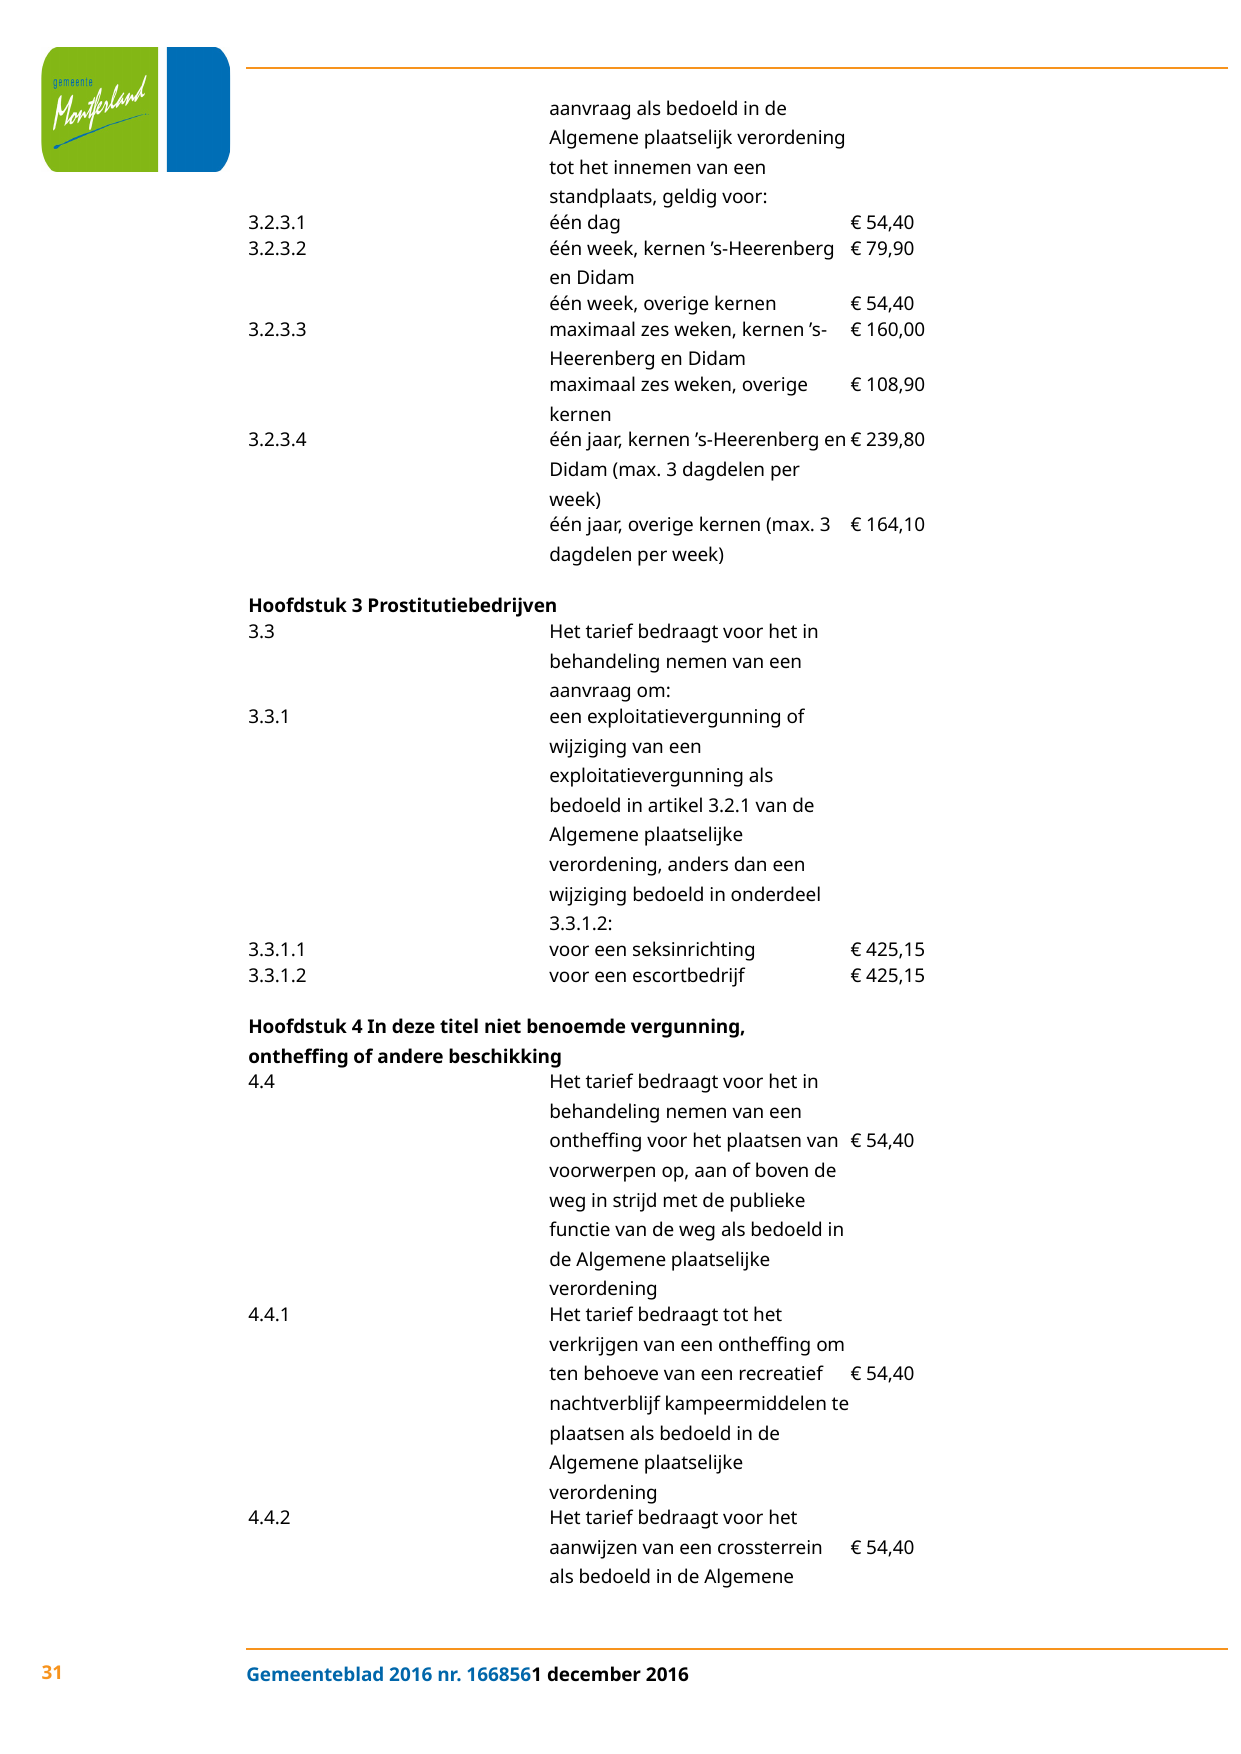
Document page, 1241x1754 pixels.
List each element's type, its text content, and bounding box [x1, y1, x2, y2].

table_cell € 54,40 [850, 209, 1152, 235]
table_cell [248, 290, 549, 316]
table_cell één jaar, kernen ’s-Heerenberg en Didam (max. 3 dagdelen per week) [549, 427, 850, 512]
table_cell Het tarief bedraagt voor het aanwijzen van een crossterrein als bedoeld in de Algemene [549, 1505, 850, 1589]
table_cell [248, 371, 549, 427]
table_cell Hoofdstuk 4 In deze titel niet benoemde vergunning, ontheffing of andere beschikking [248, 1013, 850, 1068]
table_cell € 425,15 [850, 936, 1152, 962]
table_cell € 239,80 [850, 427, 1152, 512]
table_cell € 425,15 [850, 962, 1152, 987]
table_cell 3.3 [248, 618, 549, 703]
table_cell 3.2.3.1 [248, 209, 549, 235]
table_cell een exploitatievergunning of wijziging van een exploitatievergunning als bedoeld in artikel 3.2.1 van de Algemene plaatselijke verordening, anders dan een wijziging bedoeld in onderdeel 3.3.1.2: [549, 703, 850, 936]
table_cell 3.3.1 [248, 703, 549, 936]
table_cell € 79,90 [850, 235, 1152, 290]
picture [41, 47, 231, 172]
table_cell [850, 567, 1152, 593]
table_cell voor een escortbedrijf [549, 962, 850, 987]
table_cell € 160,00 [850, 316, 1152, 371]
table_cell € 164,10 [850, 512, 1152, 567]
table_cell [248, 512, 549, 567]
table_cell 4.4.1 [248, 1301, 549, 1504]
table_cell voor een seksinrichting [549, 936, 850, 962]
table_cell [248, 95, 549, 209]
table_cell Het tarief bedraagt voor het in behandeling nemen van een ontheffing voor het plaatsen van voorwerpen op, aan of boven de weg in strijd met de publieke functie van de weg als bedoeld in de Algemene plaatselijke verordening [549, 1069, 850, 1301]
table_cell één week, overige kernen [549, 290, 850, 316]
table_cell 3.3.1.2 [248, 962, 549, 987]
table_cell [850, 618, 1152, 703]
table_cell één jaar, overige kernen (max. 3 dagdelen per week) [549, 512, 850, 567]
table_cell [248, 988, 549, 1013]
table_cell Hoofdstuk 3 Prostitutiebedrijven [248, 593, 850, 618]
table_cell € 54,40 [850, 1069, 1152, 1301]
table_cell € 54,40 [850, 1301, 1152, 1504]
table_cell 3.2.3.4 [248, 427, 549, 512]
table_cell één week, kernen ’s-Heerenberg en Didam [549, 235, 850, 290]
table_cell maximaal zes weken, kernen ’s-Heerenberg en Didam [549, 316, 850, 371]
table_cell 4.4.2 [248, 1505, 549, 1589]
table_cell € 54,40 [850, 1505, 1152, 1589]
table_cell 4.4 [248, 1069, 549, 1301]
table_cell [850, 703, 1152, 936]
table_cell maximaal zes weken, overige kernen [549, 371, 850, 427]
table_cell [549, 567, 850, 593]
table_cell 3.2.3.2 [248, 235, 549, 290]
table_cell 3.2.3.3 [248, 316, 549, 371]
table_cell Het tarief bedraagt tot het verkrijgen van een ontheffing om ten behoeve van een recreatief nachtverblijf kampeermiddelen te plaatsen als bedoeld in de Algemene plaatselijke verordening [549, 1301, 850, 1504]
table_cell 3.3.1.1 [248, 936, 549, 962]
table_cell € 108,90 [850, 371, 1152, 427]
table_cell [850, 95, 1152, 209]
table_cell Het tarief bedraagt voor het in behandeling nemen van een aanvraag om: [549, 618, 850, 703]
table_cell aanvraag als bedoeld in de Algemene plaatselijk verordening tot het innemen van een standplaats, geldig voor: [549, 95, 850, 209]
table_cell € 54,40 [850, 290, 1152, 316]
table_cell één dag [549, 209, 850, 235]
table_cell [549, 988, 850, 1013]
table_cell [248, 567, 549, 593]
table_cell [850, 988, 1152, 1013]
